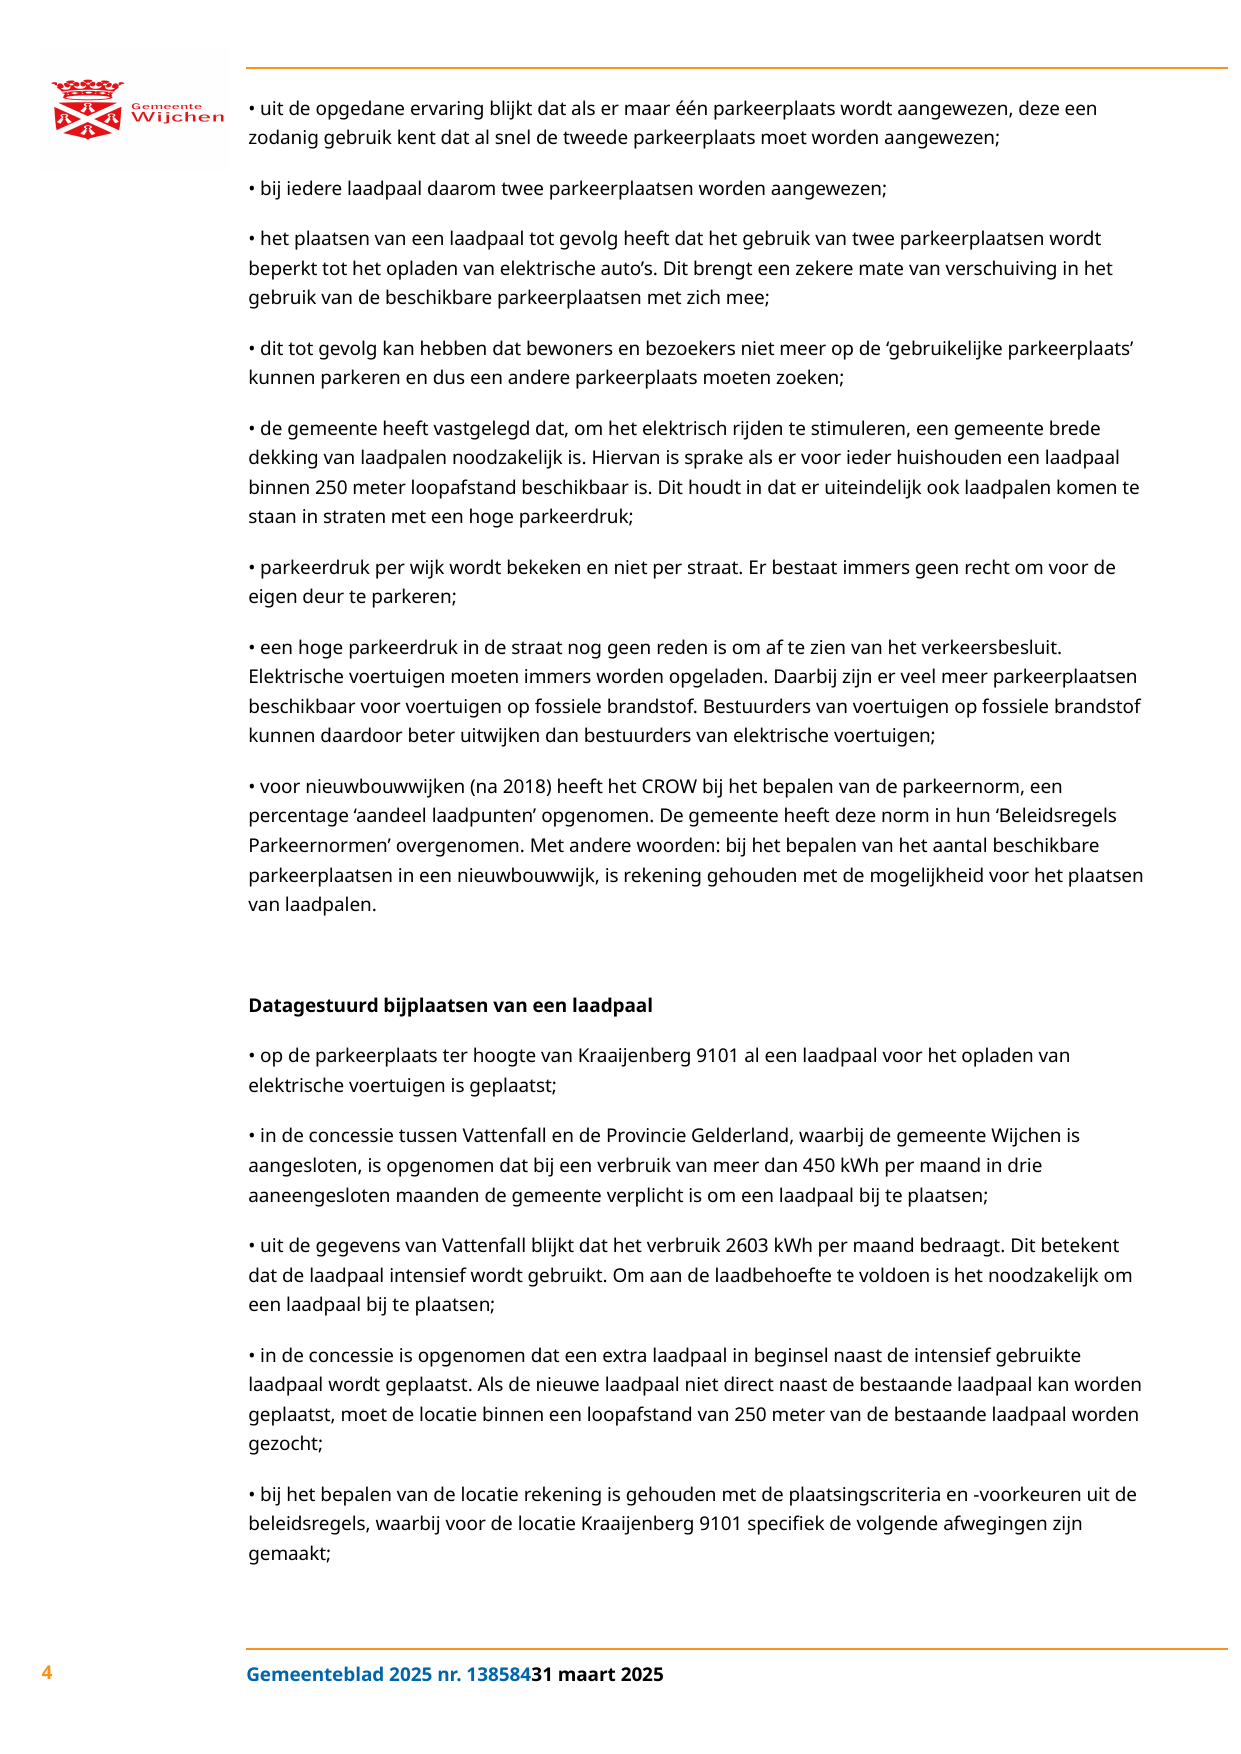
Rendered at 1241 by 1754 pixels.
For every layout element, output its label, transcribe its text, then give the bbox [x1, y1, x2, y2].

text • bij iedere laadpaal daarom twee parkeerplaatsen worden aangewezen; [248, 175, 1152, 201]
text • uit de gegevens van Vattenfall blijkt dat het verbruik 2603 kWh per maand bedraagt. Dit betekent dat de laadpaal intensief wordt gebruikt. Om aan de laadbehoefte te voldoen is het noodzakelijk om een laadpaal bij te plaatsen; [248, 1232, 1152, 1317]
text • parkeerdruk per wijk wordt bekeken en niet per straat. Er bestaat immers geen recht om voor de eigen deur te parkeren; [248, 554, 1152, 609]
text • op de parkeerplaats ter hoogte van Kraaijenberg 9101 al een laadpaal voor het opladen van elektrische voertuigen is geplaatst; [248, 1043, 1152, 1098]
text • voor nieuwbouwwijken (na 2018) heeft het CROW bij het bepalen van de parkeernorm, een percentage ‘aandeel laadpunten’ opgenomen. De gemeente heeft deze norm in hun ‘Beleidsregels Parkeernormen’ overgenomen. Met andere woorden: bij het bepalen van het aantal beschikbare parkeerplaatsen in een nieuwbouwwijk, is rekening gehouden met de mogelijkheid voor het plaatsen van laadpalen. [248, 773, 1152, 917]
picture [41, 47, 231, 172]
text • bij het bepalen van de locatie rekening is gehouden met de plaatsingscriteria en -voorkeuren uit de beleidsregels, waarbij voor de locatie Kraaijenberg 9101 specifiek de volgende afwegingen zijn gemaakt; [248, 1481, 1152, 1566]
text • de gemeente heeft vastgelegd dat, om het elektrisch rijden te stimuleren, een gemeente brede dekking van laadpalen noodzakelijk is. Hiervan is sprake als er voor ieder huishouden een laadpaal binnen 250 meter loopafstand beschikbaar is. Dit houdt in dat er uiteindelijk ook laadpalen komen te staan in straten met een hoge parkeerdruk; [248, 415, 1152, 529]
text • uit de opgedane ervaring blijkt dat als er maar één parkeerplaats wordt aangewezen, deze een zodanig gebruik kent dat al snel de tweede parkeerplaats moet worden aangewezen; [248, 95, 1152, 150]
text • in de concessie tussen Vattenfall en de Provincie Gelderland, waarbij de gemeente Wijchen is aangesloten, is opgenomen dat bij een verbruik van meer dan 450 kWh per maand in drie aaneengesloten maanden de gemeente verplicht is om een laadpaal bij te plaatsen; [248, 1123, 1152, 1208]
text • in de concessie is opgenomen dat een extra laadpaal in beginsel naast de intensief gebruikte laadpaal wordt geplaatst. Als de nieuwe laadpaal niet direct naast de bestaande laadpaal kan worden geplaatst, moet de locatie binnen een loopafstand van 250 meter van de bestaande laadpaal worden gezocht; [248, 1342, 1152, 1456]
text • het plaatsen van een laadpaal tot gevolg heeft dat het gebruik van twee parkeerplaatsen wordt beperkt tot het opladen van elektrische auto’s. Dit brengt een zekere mate van verschuiving in het gebruik van de beschikbare parkeerplaatsen met zich mee; [248, 225, 1152, 310]
text • een hoge parkeerdruk in de straat nog geen reden is om af te zien van het verkeersbesluit. Elektrische voertuigen moeten immers worden opgeladen. Daarbij zijn er veel meer parkeerplaatsen beschikbaar voor voertuigen op fossiele brandstof. Bestuurders van voertuigen op fossiele brandstof kunnen daardoor beter uitwijken dan bestuurders van elektrische voertuigen; [248, 634, 1152, 748]
text • dit tot gevolg kan hebben dat bewoners en bezoekers niet meer op de ‘gebruikelijke parkeerplaats’ kunnen parkeren en dus een andere parkeerplaats moeten zoeken; [248, 335, 1152, 390]
text Datagestuurd bijplaatsen van een laadpaal [248, 992, 1152, 1018]
